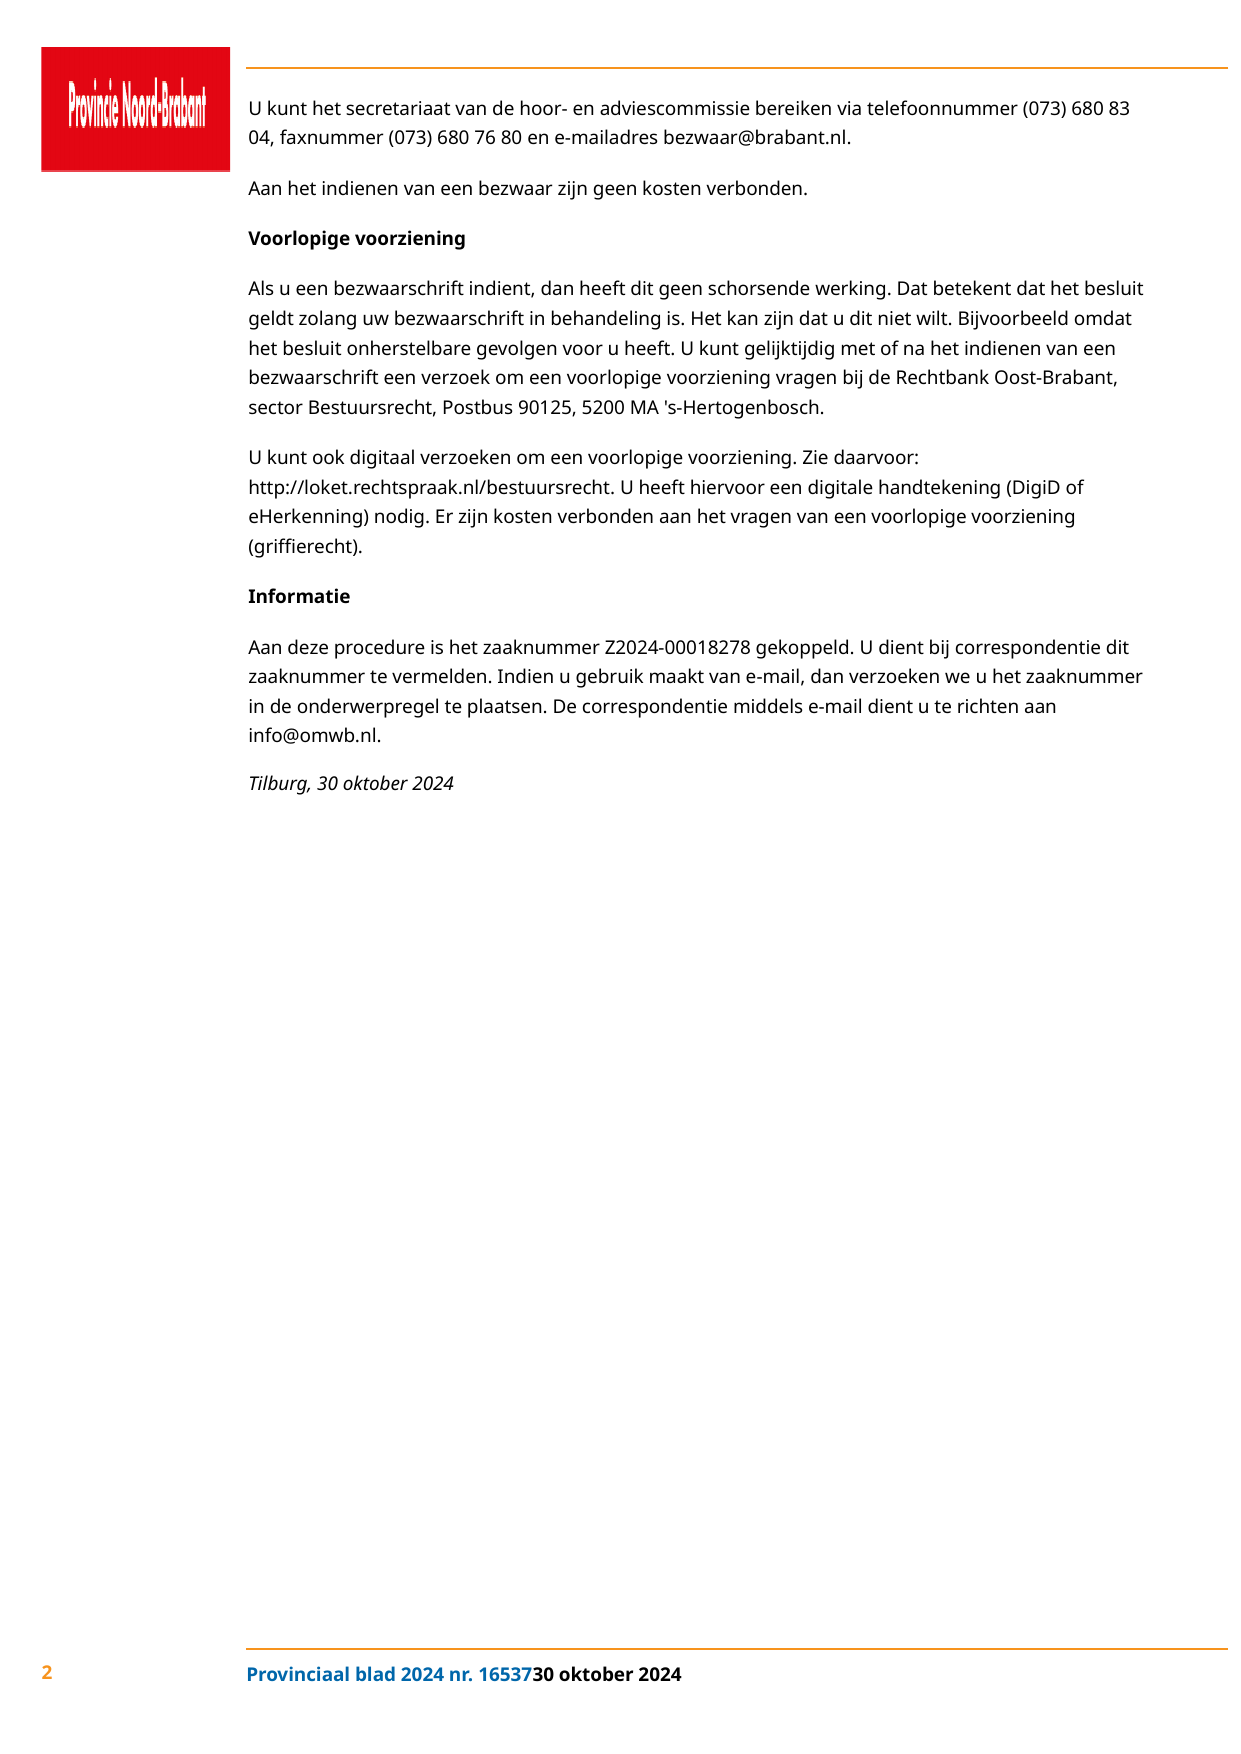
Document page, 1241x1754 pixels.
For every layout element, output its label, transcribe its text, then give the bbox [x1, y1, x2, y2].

text Als u een bezwaarschrift indient, dan heeft dit geen schorsende werking. Dat betekent dat het besluit geldt zolang uw bezwaarschrift in behandeling is. Het kan zijn dat u dit niet wilt. Bijvoorbeeld omdat het besluit onherstelbare gevolgen voor u heeft. U kunt gelijktijdig met of na het indienen van een bezwaarschrift een verzoek om een voorlopige voorziening vragen bij de Rechtbank Oost-Brabant, sector Bestuursrecht, Postbus 90125, 5200 MA 's-Hertogenbosch. [248, 276, 1152, 420]
picture [41, 47, 231, 172]
text Voorlopige voorziening [248, 225, 1152, 251]
text Aan het indienen van een bezwaar zijn geen kosten verbonden. [248, 175, 1152, 201]
text Informatie [248, 583, 1152, 609]
text U kunt ook digitaal verzoeken om een voorlopige voorziening. Zie daarvoor: http://loket.rechtspraak.nl/bestuursrecht. U heeft hiervoor een digitale handtekening (DigiD of eHerkenning) nodig. Er zijn kosten verbonden aan het vragen van een voorlopige voorziening (griffierecht). [248, 444, 1152, 559]
text Tilburg, 30 oktober 2024 [248, 771, 1152, 796]
text U kunt het secretariaat van de hoor- en adviescommissie bereiken via telefoonnummer (073) 680 83 04, faxnummer (073) 680 76 80 en e-mailadres bezwaar@brabant.nl. [248, 95, 1152, 150]
text Aan deze procedure is het zaaknummer Z2024-00018278 gekoppeld. U dient bij correspondentie dit zaaknummer te vermelden. Indien u gebruik maakt van e-mail, dan verzoeken we u het zaaknummer in de onderwerpregel te plaatsen. De correspondentie middels e-mail dient u te richten aan info@omwb.nl. [248, 634, 1152, 748]
